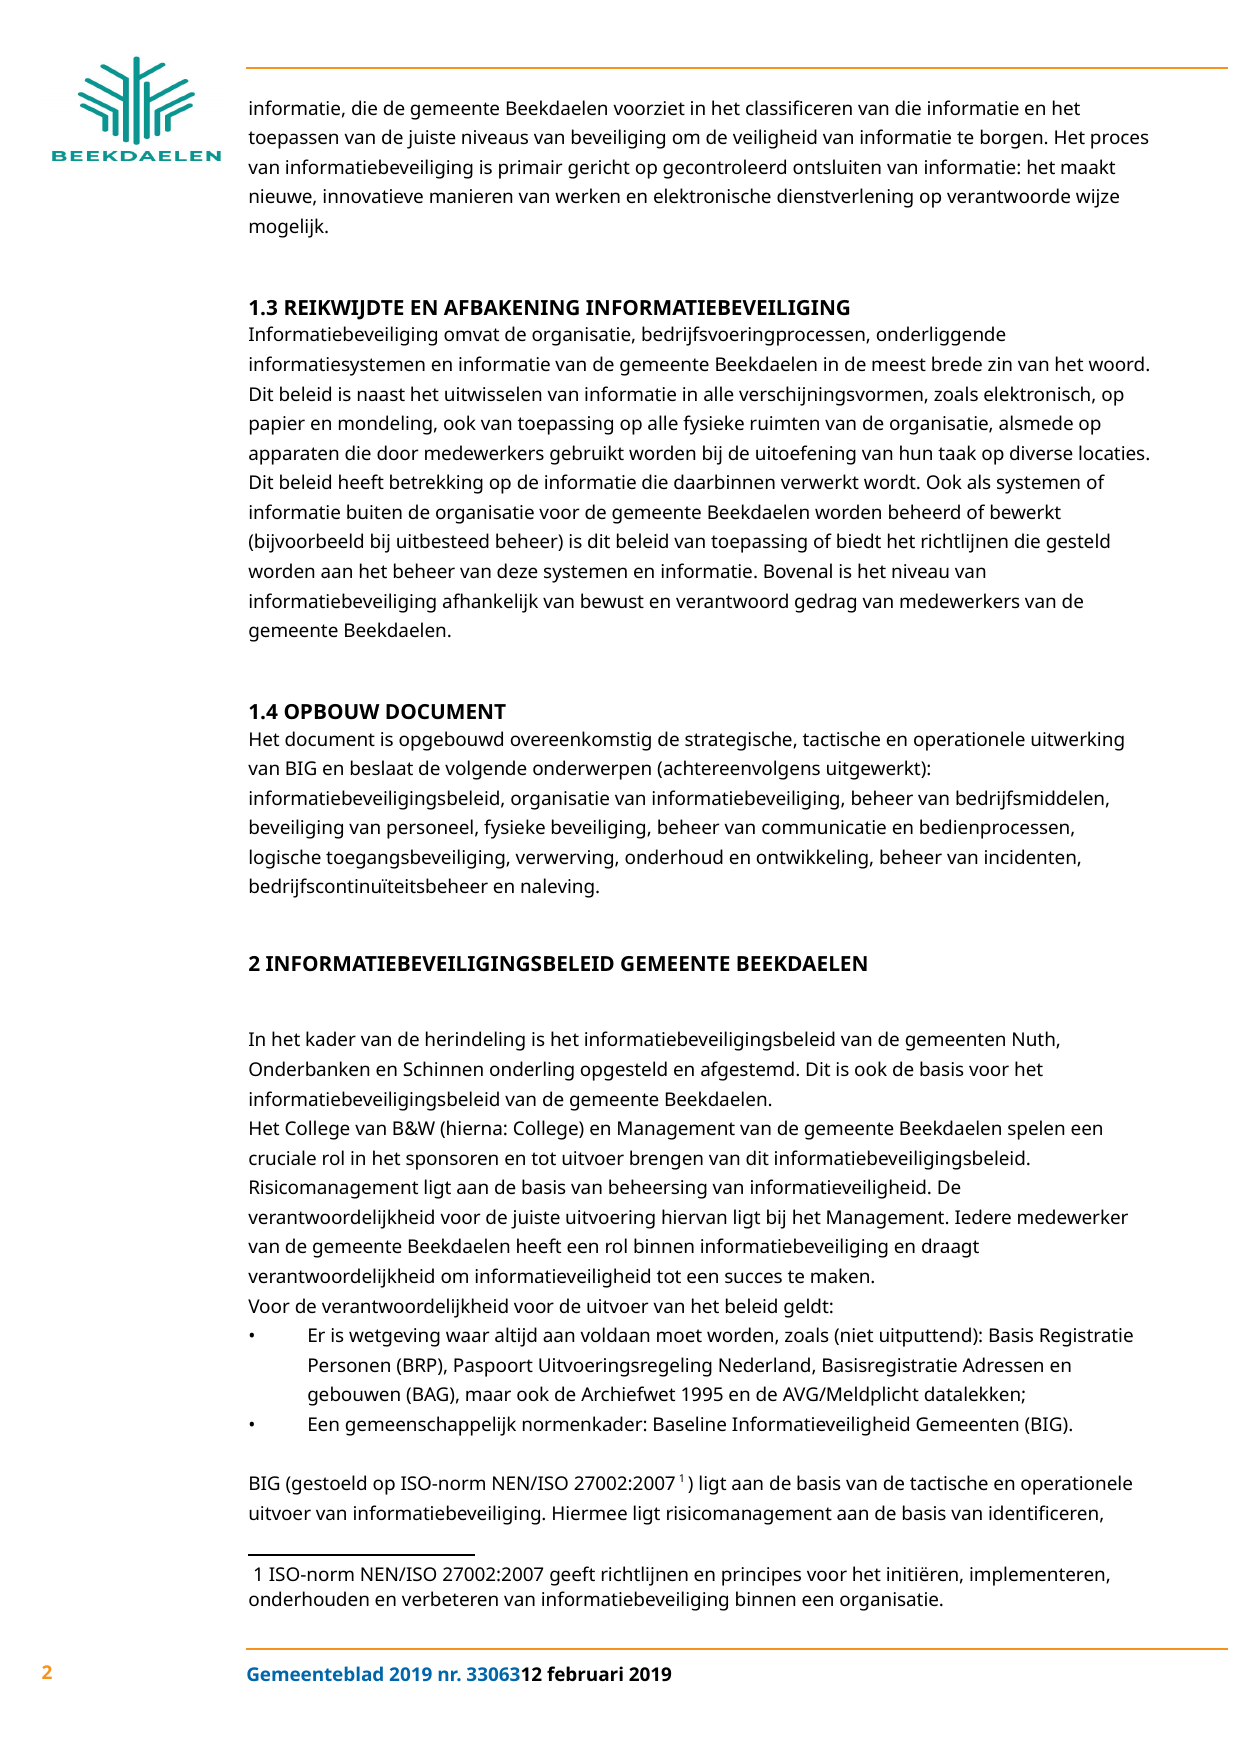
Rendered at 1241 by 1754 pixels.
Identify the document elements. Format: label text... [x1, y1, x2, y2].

text Voor de verantwoordelijkheid voor de uitvoer van het beleid geldt: [248, 1293, 1152, 1319]
text BIG (gestoeld op ISO-norm NEN/ISO 27002:2007) ligt aan de basis van de tactische en operationele uitvoer van informatiebeveiliging. Hiermee ligt risicomanagement aan de basis van identificeren, [248, 1470, 1152, 1526]
text Het College van B&W (hierna: College) en Management van de gemeente Beekdaelen spelen een cruciale rol in het sponsoren en tot uitvoer brengen van dit informatiebeveiligingsbeleid. Risicomanagement ligt aan de basis van beheersing van informatieveiligheid. De verantwoordelijkheid voor de juiste uitvoering hiervan ligt bij het Management. Iedere medewerker van de gemeente Beekdaelen heeft een rol binnen informatiebeveiliging en draagt verantwoordelijkheid om informatieveiligheid tot een succes te maken. [248, 1115, 1152, 1289]
picture [41, 47, 231, 172]
text Het document is opgebouwd overeenkomstig de strategische, tactische en operationele uitwerking van BIG en beslaat de volgende onderwerpen (achtereenvolgens uitgewerkt): informatiebeveiligingsbeleid, organisatie van informatiebeveiliging, beheer van bedrijfsmiddelen, beveiliging van personeel, fysieke beveiliging, beheer van communicatie en bedienprocessen, logische toegangsbeveiliging, verwerving, onderhoud en ontwikkeling, beheer van incidenten, bedrijfscontinuïteitsbeheer en naleving. [248, 726, 1152, 899]
list Er is wetgeving waar altijd aan voldaan moet worden, zoals (niet uitputtend): Basis Registratie Personen (BRP), Paspoort Uitvoeringsregeling Nederland, Basisregistratie Adressen en gebouwen (BAG), maar ook de Archiefwet 1995 en de AVG/Meldplicht datalekken; [248, 1322, 1152, 1407]
list Een gemeenschappelijk normenkader: Baseline Informatieveiligheid Gemeenten (BIG). [248, 1411, 1152, 1437]
text In het kader van de herindeling is het informatiebeveiligingsbeleid van de gemeenten Nuth, Onderbanken en Schinnen onderling opgesteld en afgestemd. Dit is ook de basis voor het informatiebeveiligingsbeleid van de gemeente Beekdaelen. [248, 1027, 1152, 1112]
text ISO-norm NEN/ISO 27002:2007 geeft richtlijnen en principes voor het initiëren, implementeren, onderhouden en verbeteren van informatiebeveiliging binnen een organisatie. [248, 1561, 1152, 1612]
text 2 INFORMATIEBEVEILIGINGSBELEID GEMEENTE BEEKDAELEN [248, 949, 1152, 977]
text 1.3 REIKWIJDTE EN AFBAKENING INFORMATIEBEVEILIGING [248, 293, 1152, 322]
text Informatiebeveiliging omvat de organisatie, bedrijfsvoeringprocessen, onderliggende informatiesystemen en informatie van de gemeente Beekdaelen in de meest brede zin van het woord. Dit beleid is naast het uitwisselen van informatie in alle verschijningsvormen, zoals elektronisch, op papier en mondeling, ook van toepassing op alle fysieke ruimten van de organisatie, alsmede op apparaten die door medewerkers gebruikt worden bij de uitoefening van hun taak op diverse locaties. Dit beleid heeft betrekking op de informatie die daarbinnen verwerkt wordt. Ook als systemen of informatie buiten de organisatie voor de gemeente Beekdaelen worden beheerd of bewerkt (bijvoorbeeld bij uitbesteed beheer) is dit beleid van toepassing of biedt het richtlijnen die gesteld worden aan het beheer van deze systemen en informatie. Bovenal is het niveau van informatiebeveiliging afhankelijk van bewust en verantwoord gedrag van medewerkers van de gemeente Beekdaelen. [248, 322, 1152, 643]
text 1.4 OPBOUW DOCUMENT [248, 697, 1152, 726]
text informatie, die de gemeente Beekdaelen voorziet in het classificeren van die informatie en het toepassen van de juiste niveaus van beveiliging om de veiligheid van informatie te borgen. Het proces van informatiebeveiliging is primair gericht op gecontroleerd ontsluiten van informatie: het maakt nieuwe, innovatieve manieren van werken en elektronische dienstverlening op verantwoorde wijze mogelijk. [248, 95, 1152, 239]
